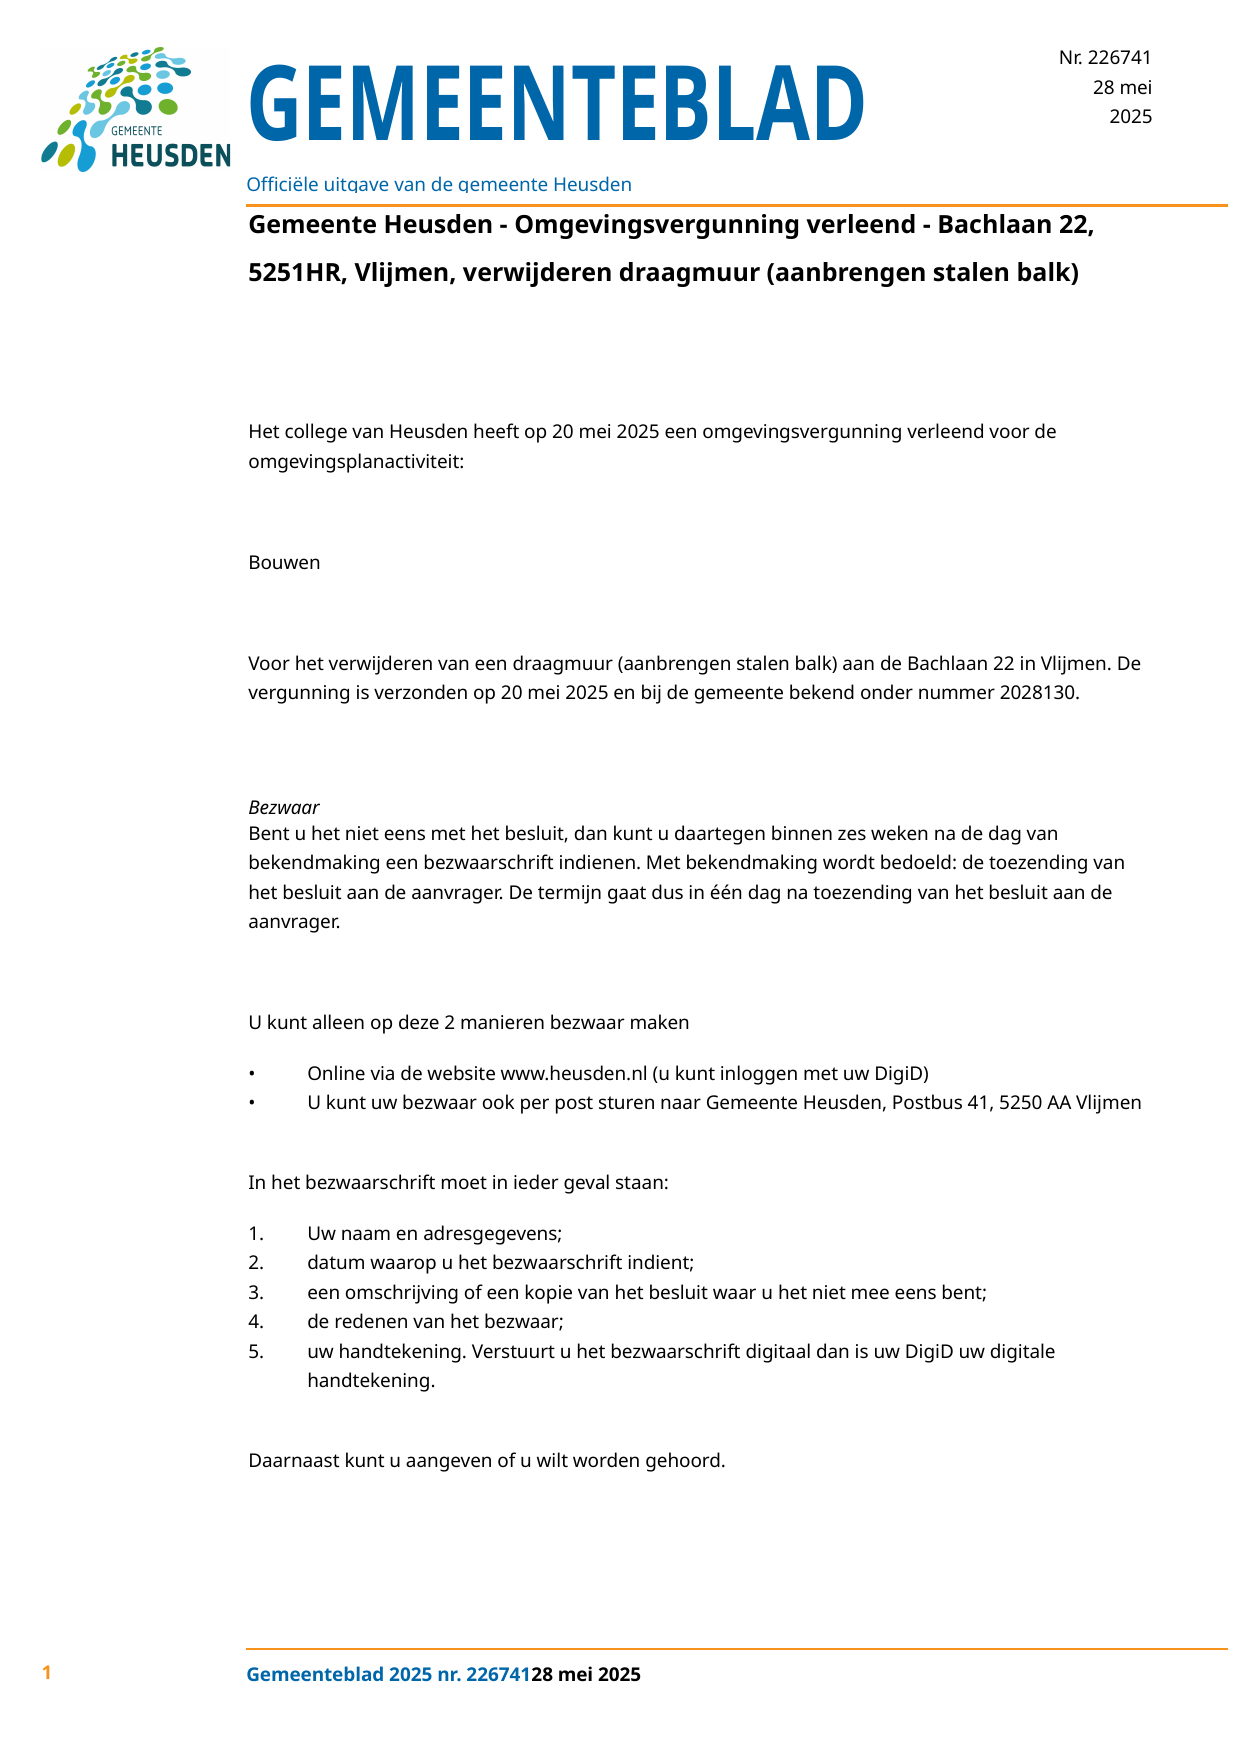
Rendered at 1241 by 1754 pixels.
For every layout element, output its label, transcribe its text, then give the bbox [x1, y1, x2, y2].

list een omschrijving of een kopie van het besluit waar u het niet mee eens bent; [248, 1279, 1152, 1304]
text Bezwaar [248, 794, 1152, 820]
list datum waarop u het bezwaarschrift indient; [248, 1249, 1152, 1275]
text In het bezwaarschrift moet in ieder geval staan: [248, 1169, 1152, 1195]
list de redenen van het bezwaar; [248, 1308, 1152, 1334]
list U kunt uw bezwaar ook per post sturen naar Gemeente Heusden, Postbus 41, 5250 AA Vlijmen [248, 1089, 1152, 1115]
list uw handtekening. Verstuurt u het bezwaarschrift digitaal dan is uw DigiD uw digitale handtekening. [248, 1338, 1152, 1393]
list Uw naam en adresgegevens; [248, 1220, 1152, 1245]
text Voor het verwijderen van een draagmuur (aanbrengen stalen balk) aan de Bachlaan 22 in Vlijmen. De vergunning is verzonden op 20 mei 2025 en bij de gemeente bekend onder nummer 2028130. [248, 650, 1152, 705]
text Gemeente Heusden - Omgevingsvergunning verleend - Bachlaan 22, 5251HR, Vlijmen, verwijderen draagmuur (aanbrengen stalen balk) [248, 207, 1152, 288]
picture [41, 47, 231, 172]
text Daarnaast kunt u aangeven of u wilt worden gehoord. [248, 1448, 1152, 1473]
list Online via de website www.heusden.nl (u kunt inloggen met uw DigiD) [248, 1060, 1152, 1085]
text Bent u het niet eens met het besluit, dan kunt u daartegen binnen zes weken na de dag van bekendmaking een bezwaarschrift indienen. Met bekendmaking wordt bedoeld: de toezending van het besluit aan de aanvrager. De termijn gaat dus in één dag na toezending van het besluit aan de aanvrager. [248, 820, 1152, 934]
text Bouwen [248, 549, 1152, 575]
text U kunt alleen op deze 2 manieren bezwaar maken [248, 1009, 1152, 1035]
text Het college van Heusden heeft op 20 mei 2025 een omgevingsvergunning verleend voor de omgevingsplanactiviteit: [248, 419, 1152, 474]
